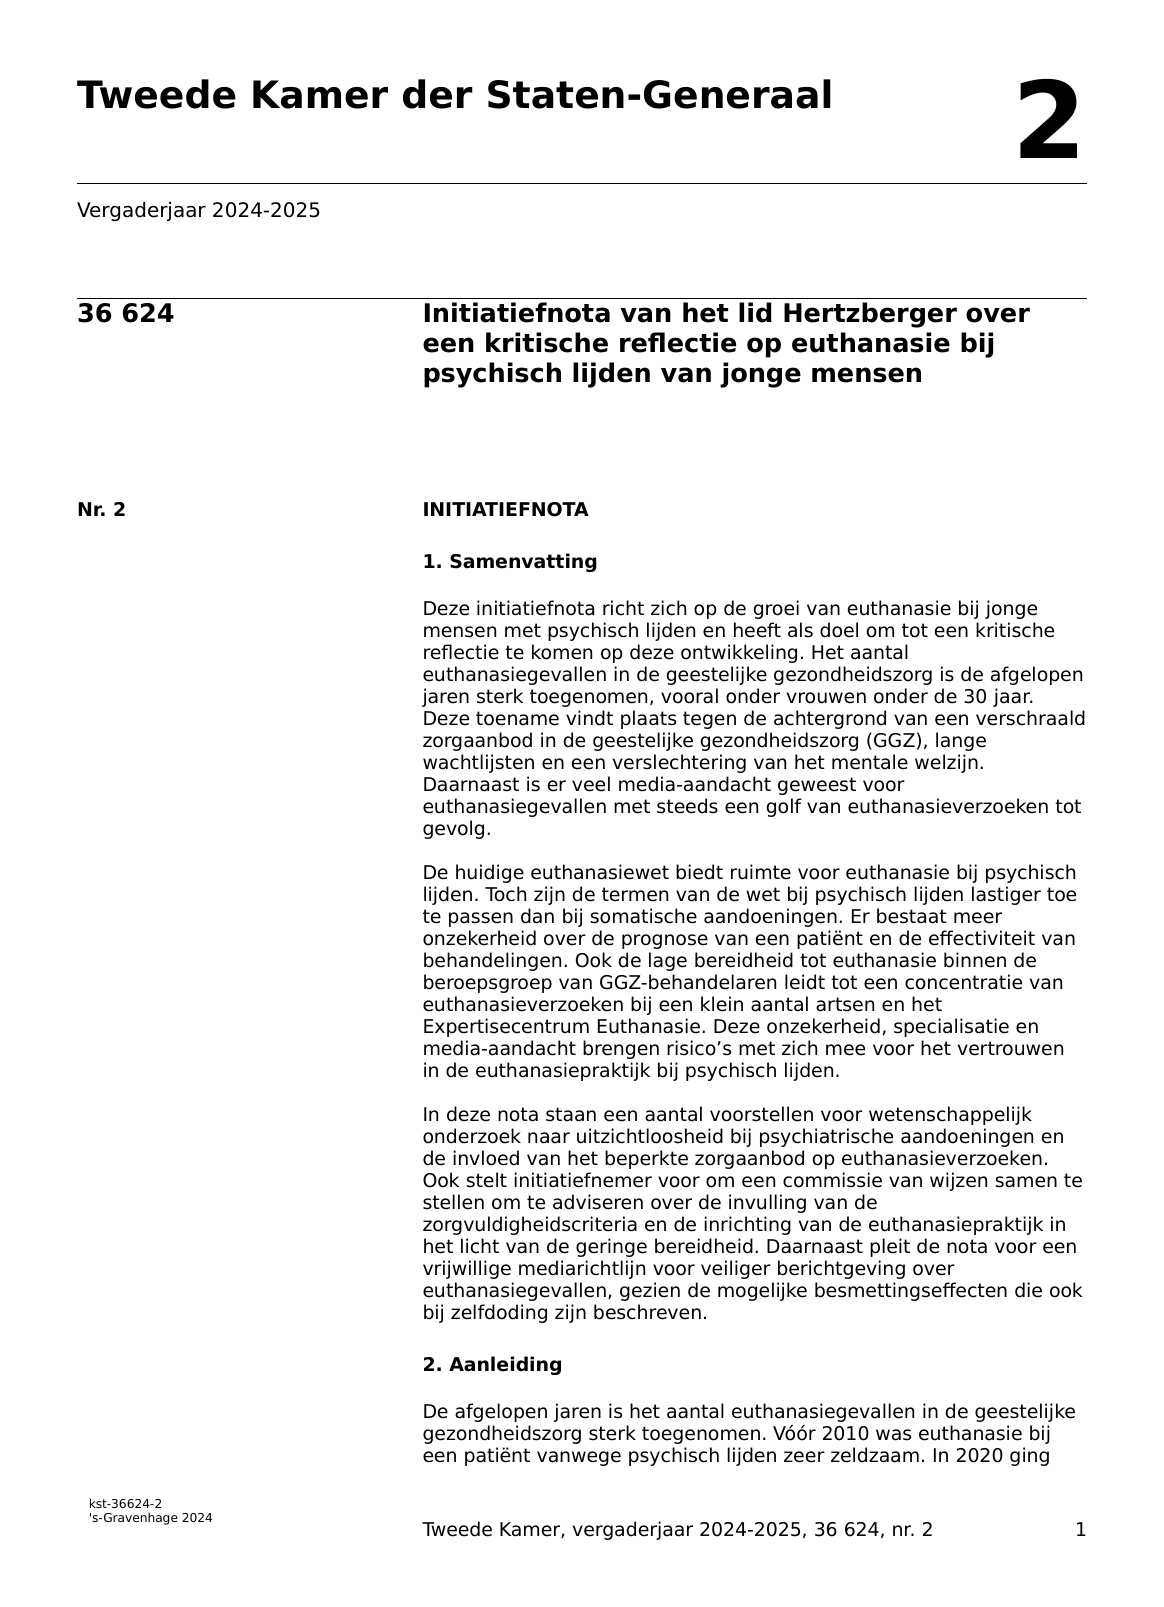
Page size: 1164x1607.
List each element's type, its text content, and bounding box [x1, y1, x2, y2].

text De afgelopen jaren is het aantal euthanasiegevallen in de geestelijke gezondheidszorg sterk toegenomen. Vóór 2010 was euthanasie bij een patiënt vanwege psychisch lijden zeer zeldzaam. In 2020 ging [422, 1401, 1087, 1467]
text kst-36624-2 [88, 1497, 323, 1511]
text In deze nota staan een aantal voorstellen voor wetenschappelijk onderzoek naar uitzichtloosheid bij psychiatrische aandoeningen en de invloed van het beperkte zorgaanbod op euthanasieverzoeken. Ook stelt initiatiefnemer voor om een commissie van wijzen samen te stellen om te adviseren over de invulling van de zorgvuldigheidscriteria en de inrichting van de euthanasiepraktijk in het licht van de geringe bereidheid. Daarnaast pleit de nota voor een vrijwillige mediarichtlijn voor veiliger berichtgeving over euthanasiegevallen, gezien de mogelijke besmettingseffecten die ook bij zelfdoding zijn beschreven. [422, 1104, 1087, 1324]
text Deze initiatiefnota richt zich op de groei van euthanasie bij jonge mensen met psychisch lijden en heeft als doel om tot een kritische reflectie te komen op deze ontwikkeling. Het aantal euthanasiegevallen in de geestelijke gezondheidszorg is de afgelopen jaren sterk toegenomen, vooral onder vrouwen onder de 30 jaar. Deze toename vindt plaats tegen de achtergrond van een verschraald zorgaanbod in de geestelijke gezondheidszorg (GGZ), lange wachtlijsten en een verslechtering van het mentale welzijn. Daarnaast is er veel media-aandacht geweest voor euthanasiegevallen met steeds een golf van euthanasieverzoeken tot gevolg. [422, 598, 1087, 840]
table_header Tweede Kamer der Staten-Generaal [77, 59, 886, 183]
table_header 2 [886, 59, 1087, 183]
subtitle 36 624 Initiatiefnota van het lid Hertzberger over een kritische reflectie op euthanasie bij psychisch lijden van jonge mensen [77, 299, 1087, 388]
subtitle 2. Aanleiding [422, 1354, 1087, 1376]
text 's-Gravenhage 2024 [88, 1511, 323, 1525]
subtitle Nr. 2 INITIATIEFNOTA [77, 499, 1087, 521]
table_cell Vergaderjaar 2024-2025 [77, 184, 1087, 298]
text De huidige euthanasiewet biedt ruimte voor euthanasie bij psychisch lijden. Toch zijn de termen van de wet bij psychisch lijden lastiger toe te passen dan bij somatische aandoeningen. Er bestaat meer onzekerheid over de prognose van een patiënt en de effectiviteit van behandelingen. Ook de lage bereidheid tot euthanasie binnen de beroepsgroep van GGZ-behandelaren leidt tot een concentratie van euthanasieverzoeken bij een klein aantal artsen en het Expertisecentrum Euthanasie. Deze onzekerheid, specialisatie en media-aandacht brengen risico’s met zich mee voor het vertrouwen in de euthanasiepraktijk bij psychisch lijden. [422, 862, 1087, 1082]
subtitle 1. Samenvatting [422, 551, 1087, 573]
